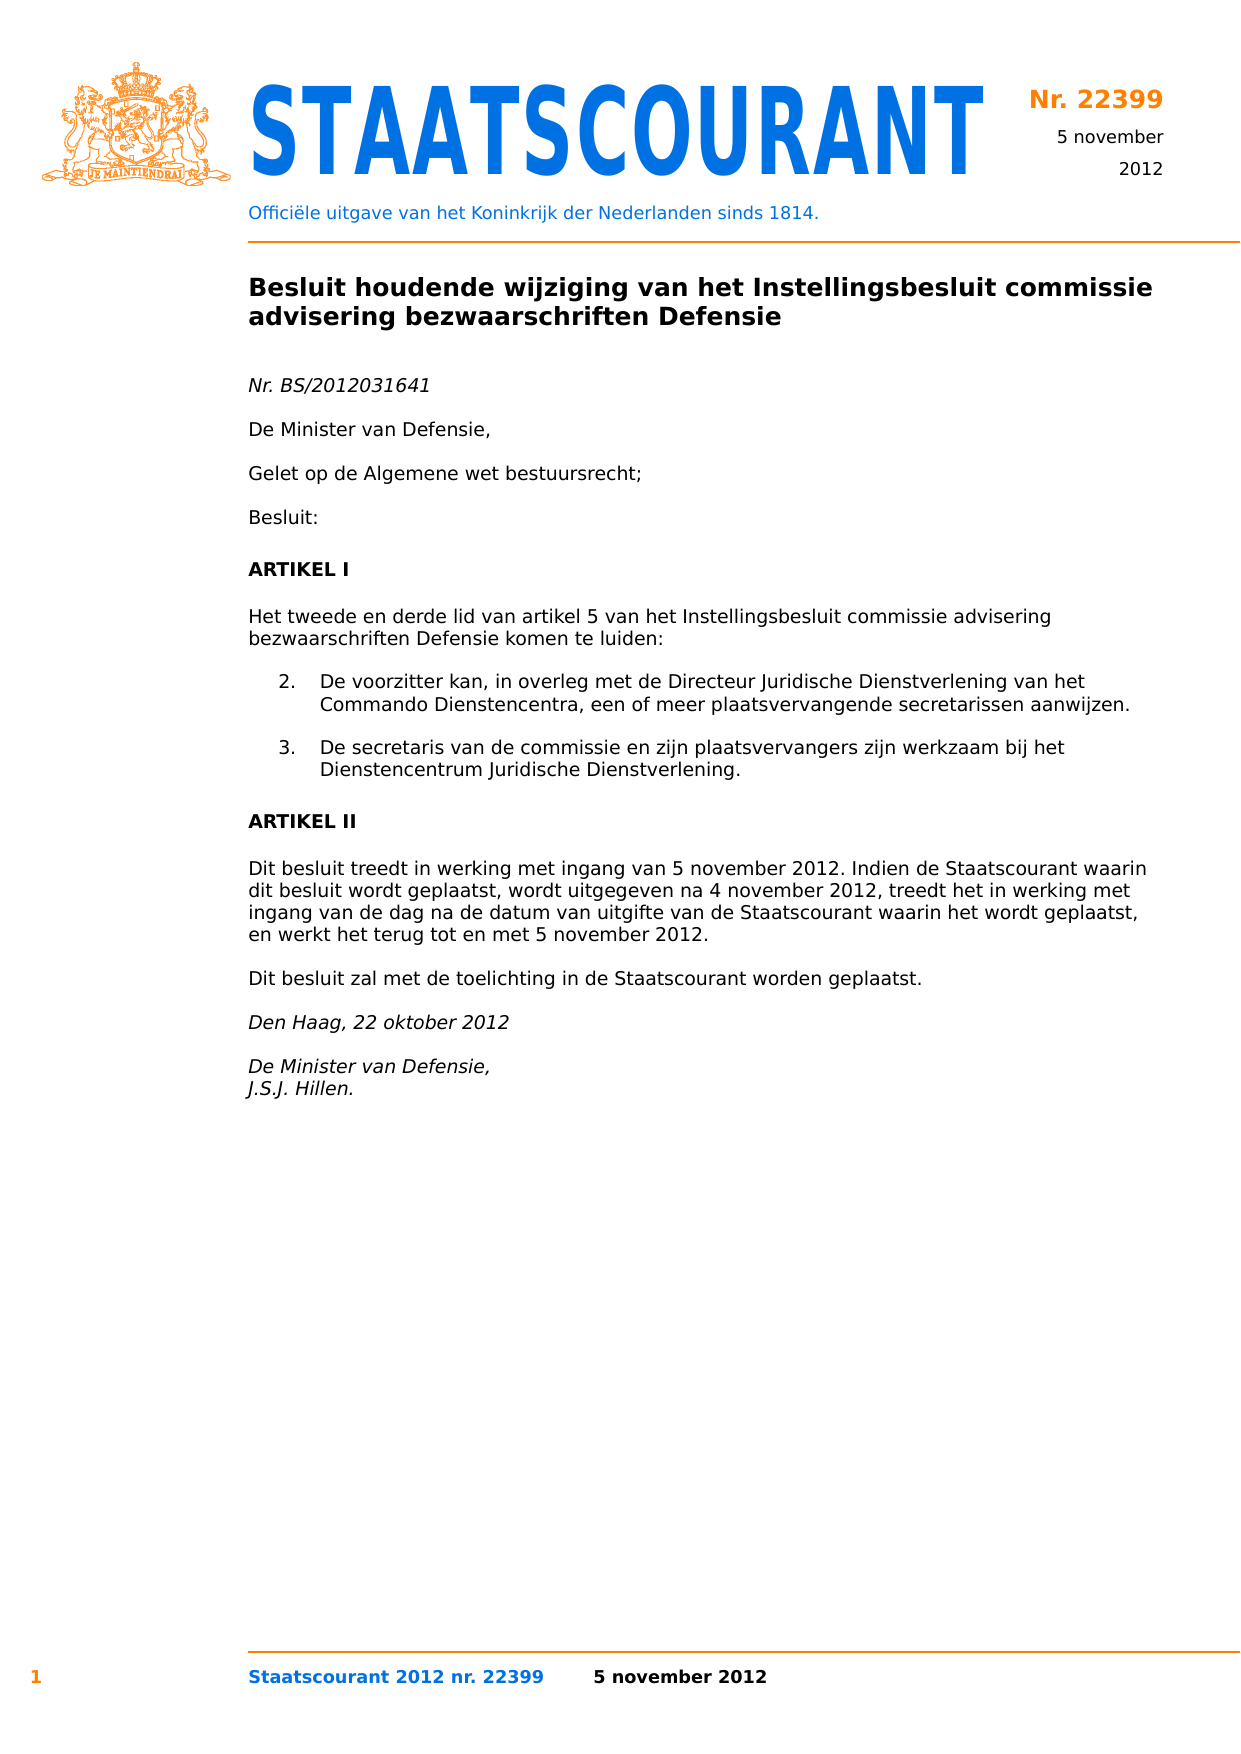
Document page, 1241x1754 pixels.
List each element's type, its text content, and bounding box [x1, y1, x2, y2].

text Dit besluit zal met de toelichting in de Staatscourant worden geplaatst. [248, 968, 1163, 990]
table_cell 2012 [998, 153, 1240, 203]
subtitle ARTIKEL I [248, 559, 1163, 581]
text De Minister van Defensie, [248, 419, 1163, 441]
text Dit besluit treedt in werking met ingang van 5 november 2012. Indien de Staatscourant waarin dit besluit wordt geplaatst, wordt uitgegeven na 4 november 2012, treedt het in werking met ingang van de dag na de datum van uitgifte van de Staatscourant waarin het wordt geplaatst, en werkt het terug tot en met 5 november 2012. [248, 858, 1163, 946]
table_header Nr. 22399 [998, 62, 1240, 121]
table_cell 5 november [998, 121, 1240, 153]
text De Minister van Defensie, J.S.J. Hillen. [248, 1056, 1163, 1100]
table_header STAATSCOURANT [248, 62, 998, 203]
text Het tweede en derde lid van artikel 5 van het Instellingsbesluit commissie advisering bezwaarschriften Defensie komen te luiden: [248, 606, 1163, 649]
subtitle ARTIKEL II [248, 811, 1163, 833]
text Gelet op de Algemene wet bestuursrecht; [248, 463, 1163, 485]
text 3. De secretaris van de commissie en zijn plaatsvervangers zijn werkzaam bij het Dienstencentrum Juridische Dienstverlening. [278, 737, 1163, 781]
subtitle Besluit houdende wijziging van het Instellingsbesluit commissie advisering bezwaarschriften Defensie [248, 273, 1163, 331]
text 2. De voorzitter kan, in overleg met de Directeur Juridische Dienstverlening van het Commando Dienstencentra, een of meer plaatsvervangende secretarissen aanwijzen. [278, 671, 1163, 715]
text Besluit: [248, 507, 1163, 529]
picture [41, 62, 231, 186]
table_header [25, 62, 248, 241]
table_cell Officiële uitgave van het Koninkrijk der Nederlanden sinds 1814. [248, 203, 1240, 241]
text Den Haag, 22 oktober 2012 [248, 1012, 1163, 1034]
text Nr. BS/2012031641 [248, 375, 1163, 397]
